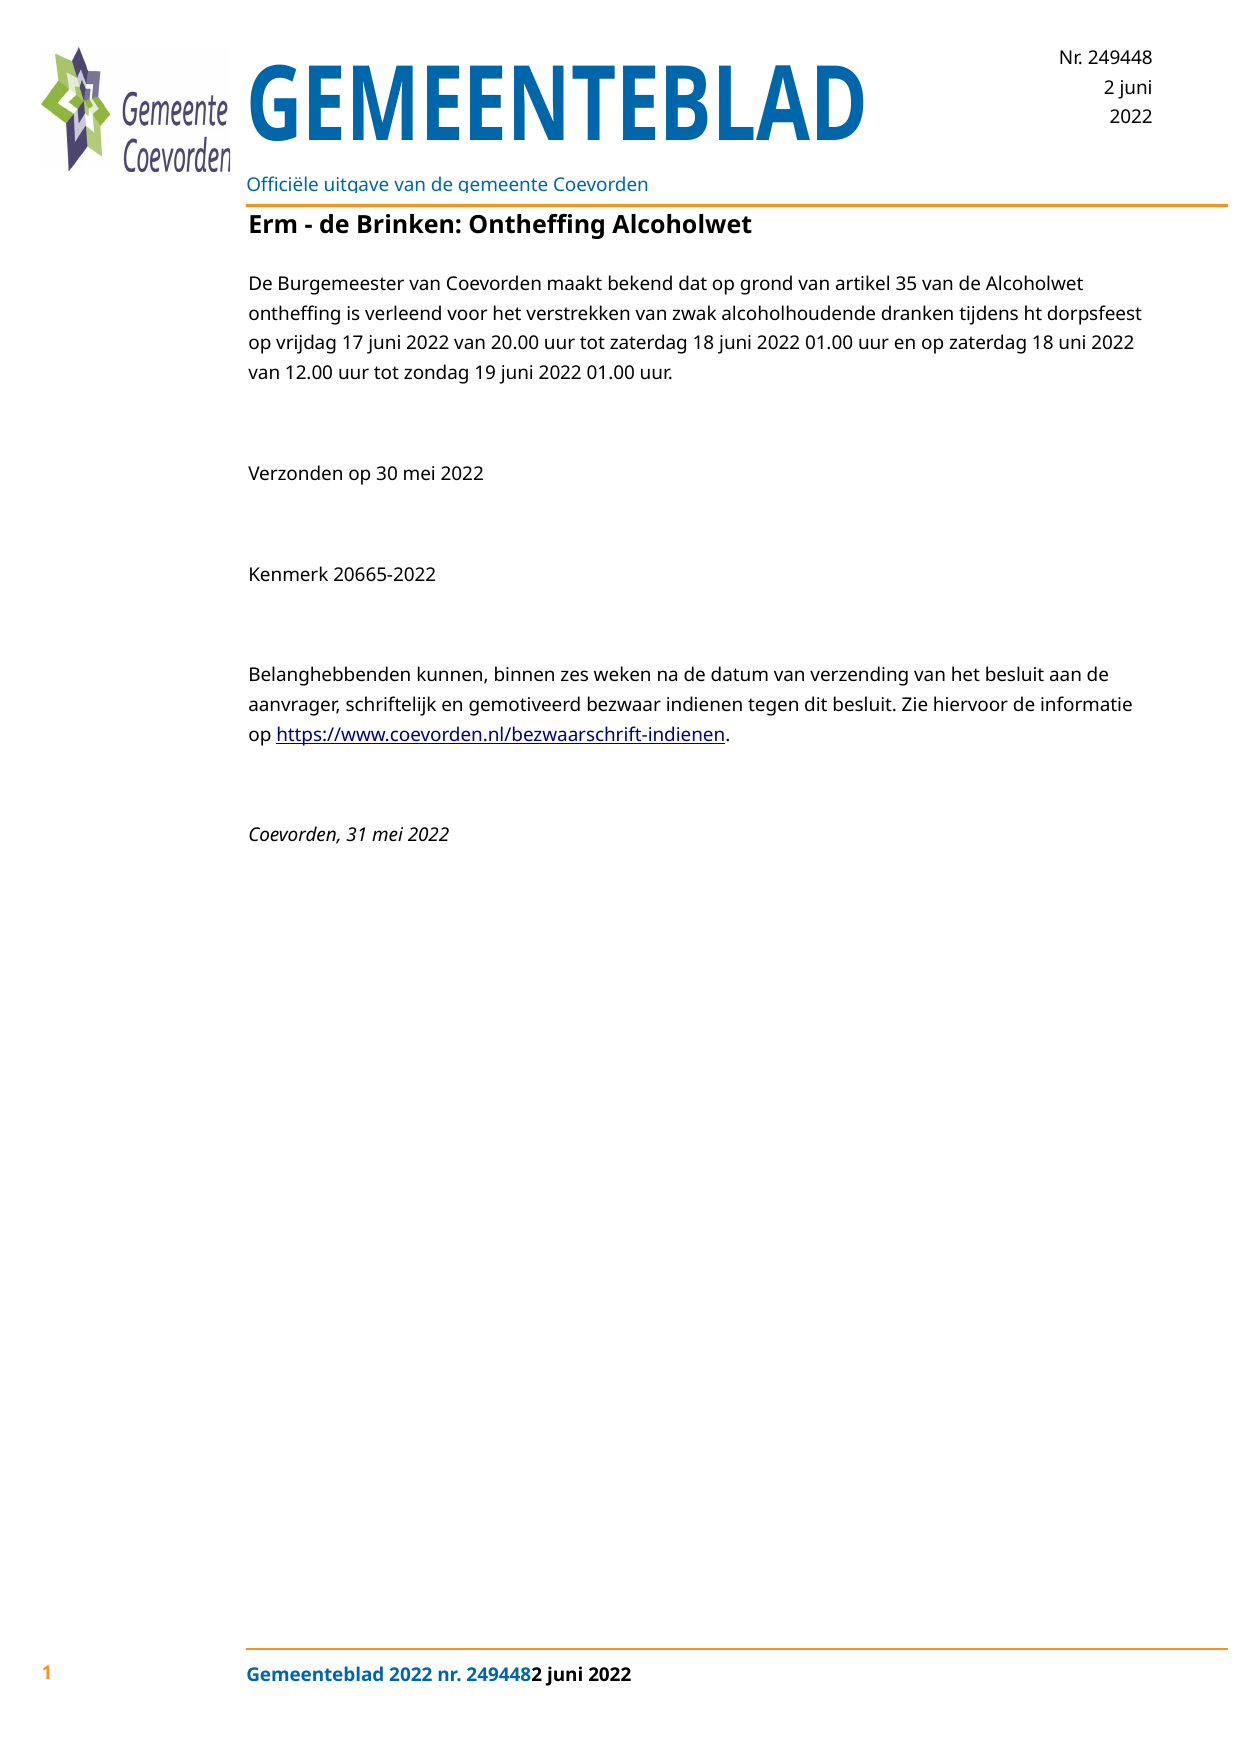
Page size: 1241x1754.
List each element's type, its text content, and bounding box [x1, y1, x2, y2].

text Erm - de Brinken: Ontheffing Alcoholwet [248, 207, 1152, 241]
text Coevorden, 31 mei 2022 [248, 822, 1152, 847]
text De Burgemeester van Coevorden maakt bekend dat op grond van artikel 35 van de Alcoholwet ontheffing is verleend voor het verstrekken van zwak alcoholhoudende dranken tijdens ht dorpsfeest op vrijdag 17 juni 2022 van 20.00 uur tot zaterdag 18 juni 2022 01.00 uur en op zaterdag 18 uni 2022 van 12.00 uur tot zondag 19 juni 2022 01.00 uur. [248, 270, 1152, 385]
text Belanghebbenden kunnen, binnen zes weken na de datum van verzending van het besluit aan de aanvrager, schriftelijk en gemotiveerd bezwaar indienen tegen dit besluit. Zie hiervoor de informatie op https://www.coevorden.nl/bezwaarschrift-indienen. [248, 662, 1152, 746]
picture [41, 47, 231, 172]
text Kenmerk 20665-2022 [248, 561, 1152, 586]
text Verzonden op 30 mei 2022 [248, 460, 1152, 486]
